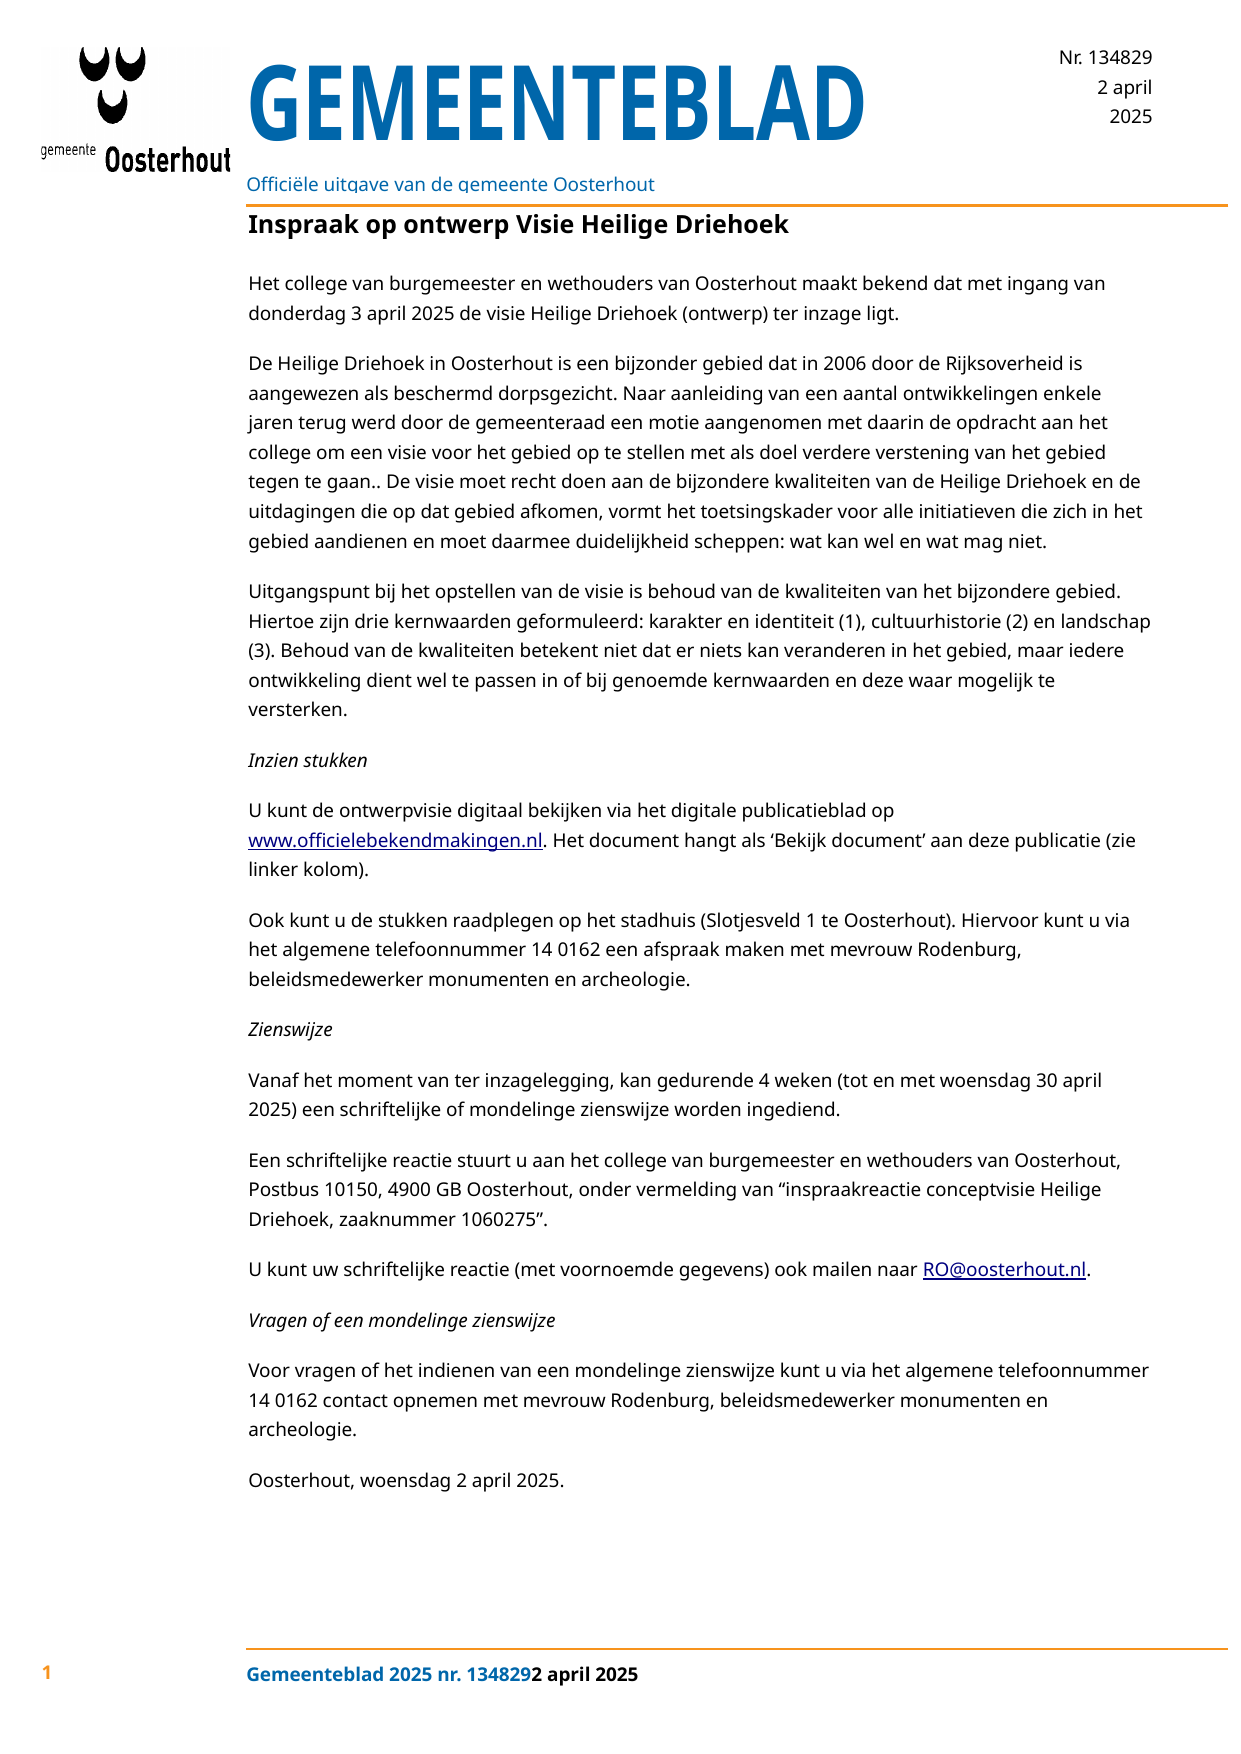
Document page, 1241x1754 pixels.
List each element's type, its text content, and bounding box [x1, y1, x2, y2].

text U kunt uw schriftelijke reactie (met voornoemde gegevens) ook mailen naar RO@oosterhout.nl. [248, 1257, 1152, 1282]
text Inspraak op ontwerp Visie Heilige Driehoek [248, 207, 1152, 241]
text Inzien stukken [248, 747, 1152, 773]
text Een schriftelijke reactie stuurt u aan het college van burgemeester en wethouders van Oosterhout, Postbus 10150, 4900 GB Oosterhout, onder vermelding van “inspraakreactie conceptvisie Heilige Driehoek, zaaknummer 1060275”. [248, 1147, 1152, 1232]
text Ook kunt u de stukken raadplegen op het stadhuis (Slotjesveld 1 te Oosterhout). Hiervoor kunt u via het algemene telefoonnummer 14 0162 een afspraak maken met mevrouw Rodenburg, beleidsmedewerker monumenten en archeologie. [248, 907, 1152, 992]
picture [41, 47, 231, 172]
text Zienswijze [248, 1017, 1152, 1042]
text Het college van burgemeester en wethouders van Oosterhout maakt bekend dat met ingang van donderdag 3 april 2025 de visie Heilige Driehoek (ontwerp) ter inzage ligt. [248, 270, 1152, 326]
text Uitgangspunt bij het opstellen van de visie is behoud van de kwaliteiten van het bijzondere gebied. Hiertoe zijn drie kernwaarden geformuleerd: karakter en identiteit (1), cultuurhistorie (2) en landschap (3). Behoud van de kwaliteiten betekent niet dat er niets kan veranderen in het gebied, maar iedere ontwikkeling dient wel te passen in of bij genoemde kernwaarden en deze waar mogelijk te versterken. [248, 578, 1152, 722]
text Vanaf het moment van ter inzagelegging, kan gedurende 4 weken (tot en met woensdag 30 april 2025) een schriftelijke of mondelinge zienswijze worden ingediend. [248, 1067, 1152, 1122]
text Voor vragen of het indienen van een mondelinge zienswijze kunt u via het algemene telefoonnummer 14 0162 contact opnemen met mevrouw Rodenburg, beleidsmedewerker monumenten en archeologie. [248, 1357, 1152, 1442]
text Oosterhout, woensdag 2 april 2025. [248, 1467, 1152, 1493]
text De Heilige Driehoek in Oosterhout is een bijzonder gebied dat in 2006 door de Rijksoverheid is aangewezen als beschermd dorpsgezicht. Naar aanleiding van een aantal ontwikkelingen enkele jaren terug werd door de gemeenteraad een motie aangenomen met daarin de opdracht aan het college om een visie voor het gebied op te stellen met als doel verdere verstening van het gebied tegen te gaan.. De visie moet recht doen aan de bijzondere kwaliteiten van de Heilige Driehoek en de uitdagingen die op dat gebied afkomen, vormt het toetsingskader voor alle initiatieven die zich in het gebied aandienen en moet daarmee duidelijkheid scheppen: wat kan wel en wat mag niet. [248, 350, 1152, 553]
text U kunt de ontwerpvisie digitaal bekijken via het digitale publicatieblad op www.officielebekendmakingen.nl. Het document hangt als ‘Bekijk document’ aan deze publicatie (zie linker kolom). [248, 797, 1152, 882]
text Vragen of een mondelinge zienswijze [248, 1307, 1152, 1333]
